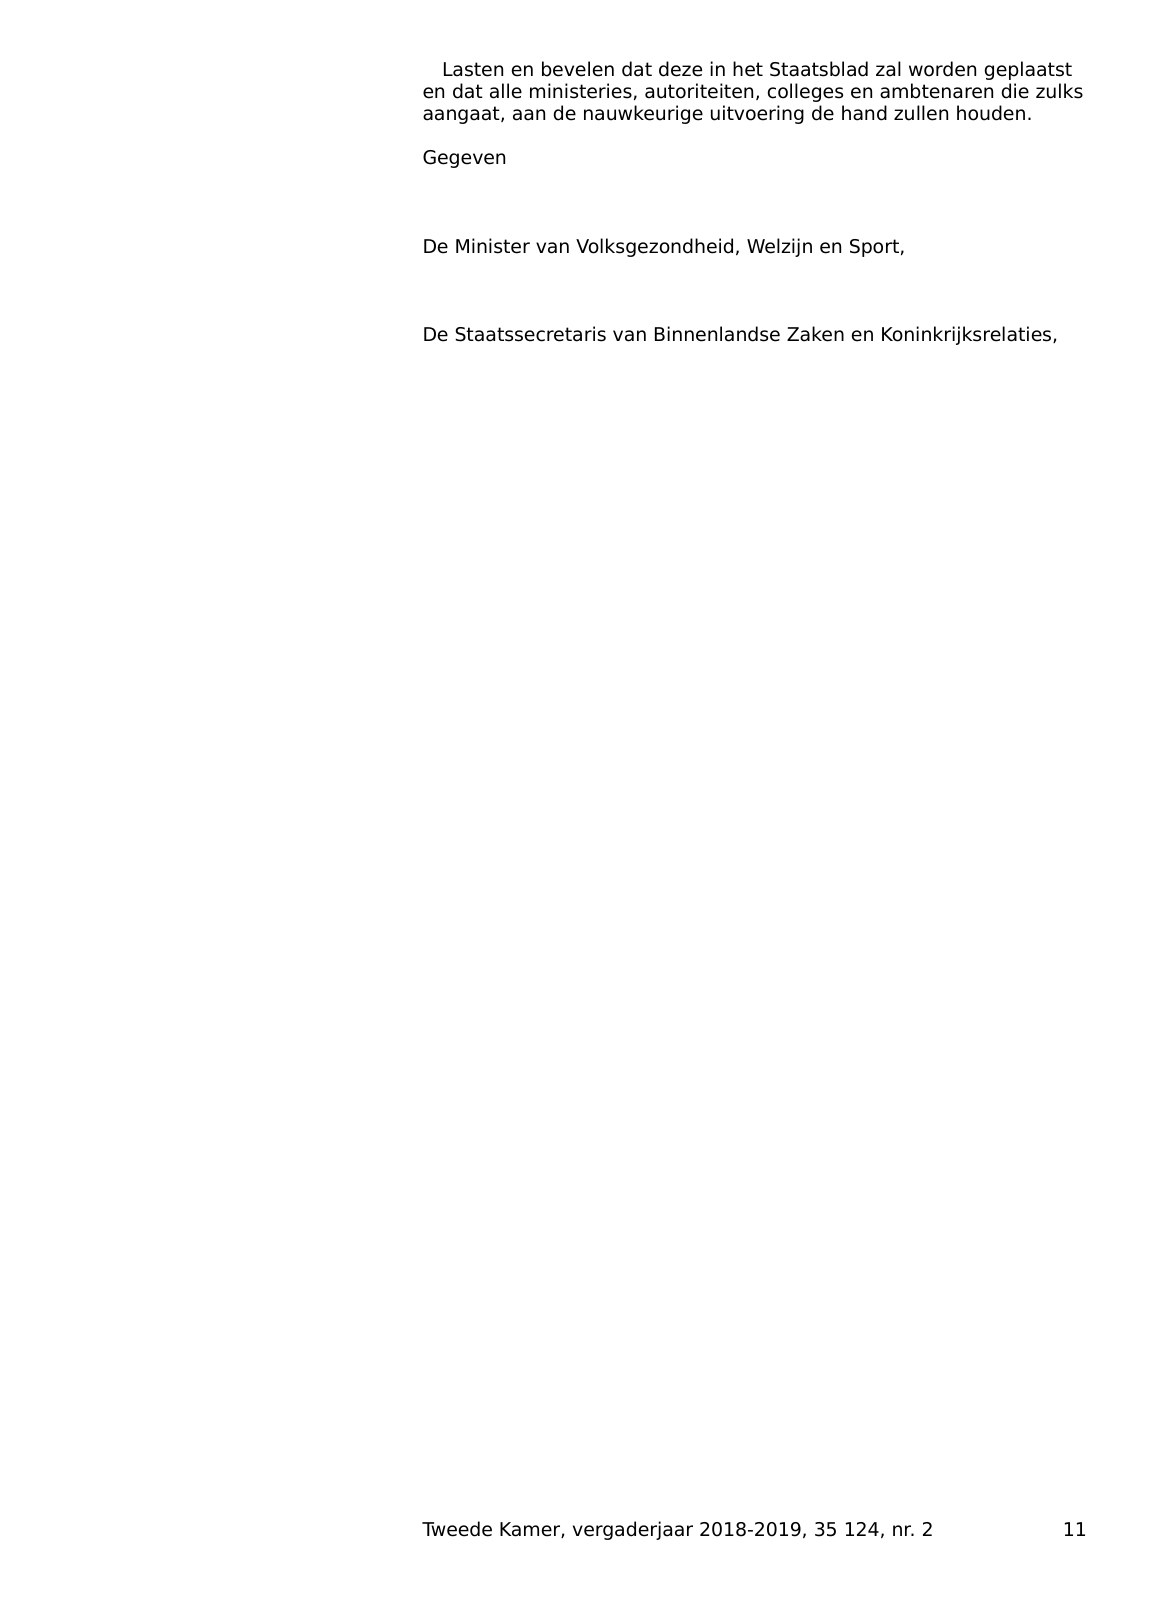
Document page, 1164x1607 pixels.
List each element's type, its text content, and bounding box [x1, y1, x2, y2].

text De Staatssecretaris van Binnenlandse Zaken en Koninkrijksrelaties, [422, 324, 1087, 346]
text Lasten en bevelen dat deze in het Staatsblad zal worden geplaatst en dat alle ministeries, autoriteiten, colleges en ambtenaren die zulks aangaat, aan de nauwkeurige uitvoering de hand zullen houden. [422, 59, 1087, 125]
text Gegeven [422, 147, 1087, 169]
text De Minister van Volksgezondheid, Welzijn en Sport, [422, 236, 1087, 258]
